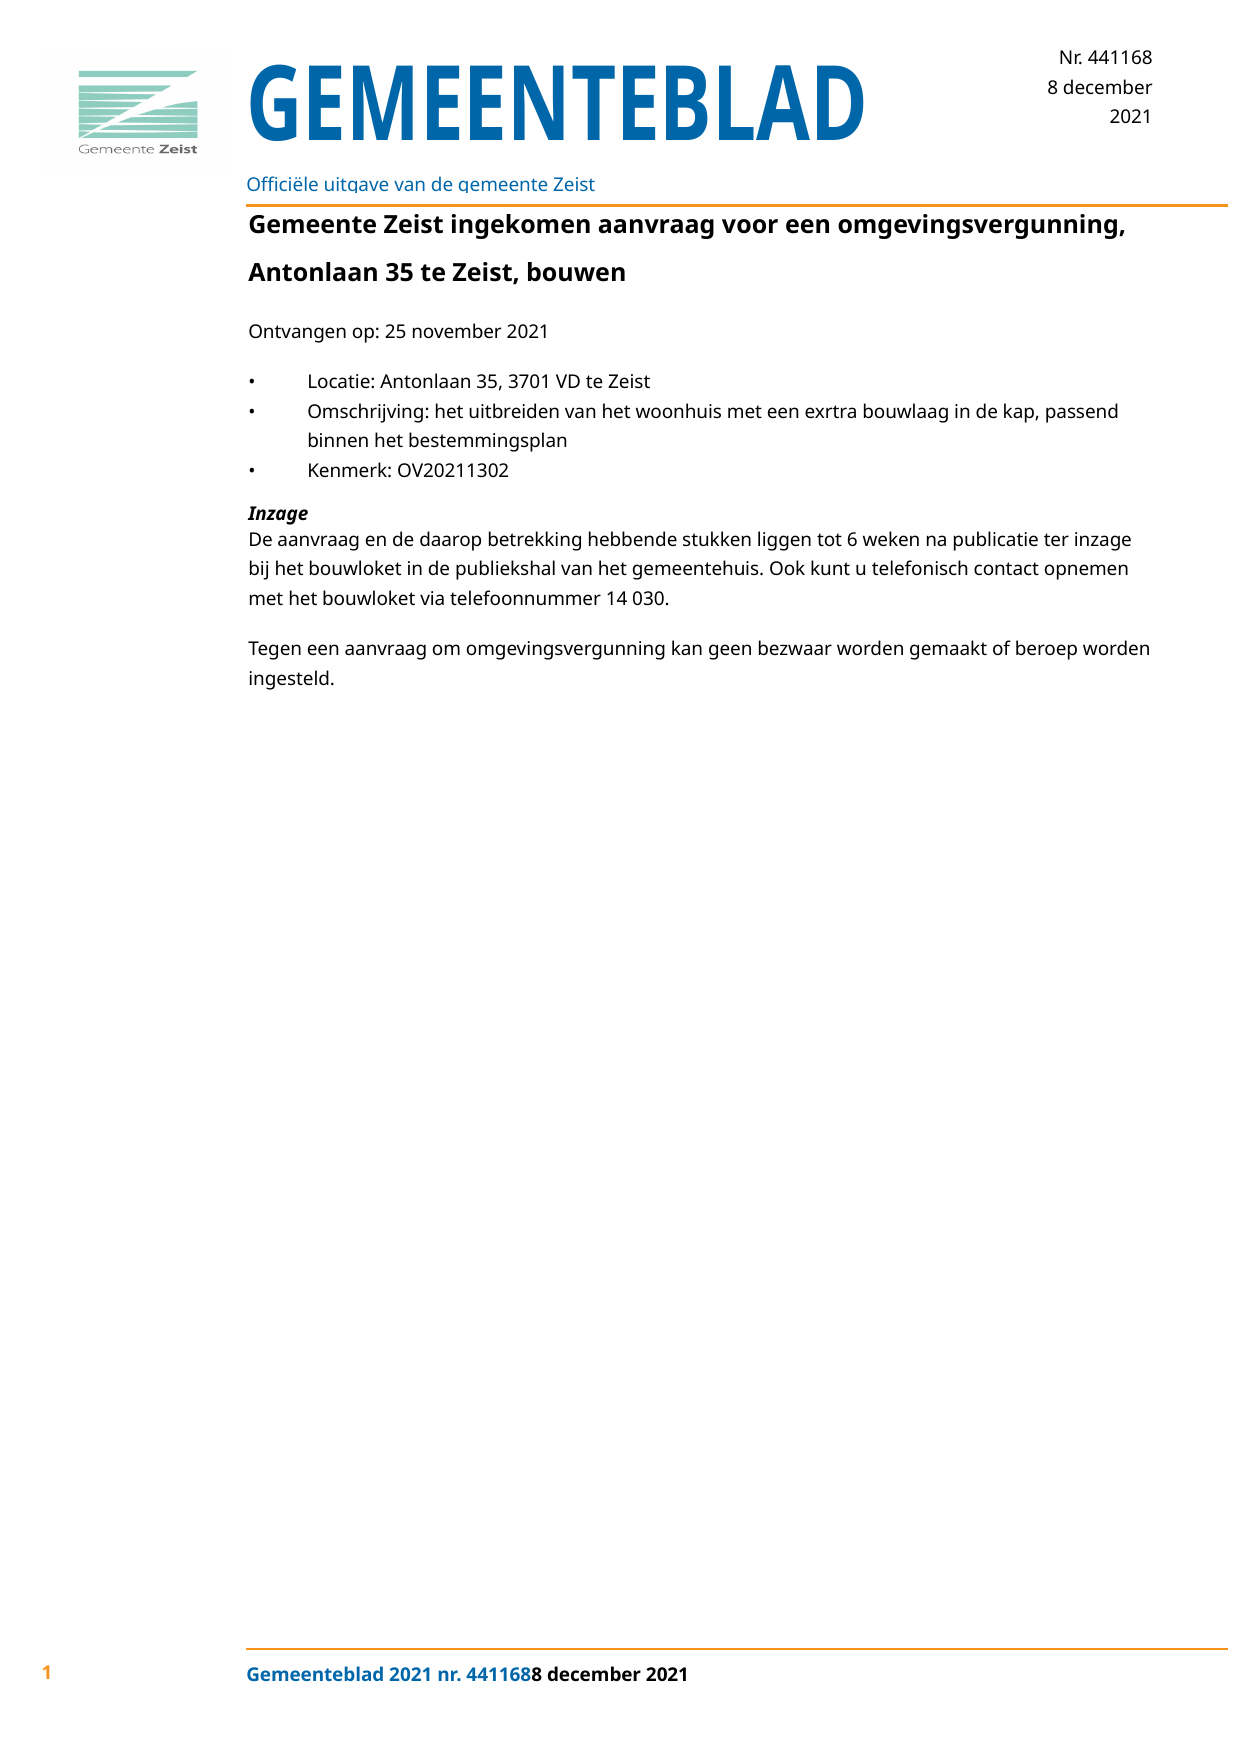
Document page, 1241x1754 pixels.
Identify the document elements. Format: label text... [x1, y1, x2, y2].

picture [41, 47, 231, 172]
list Omschrijving: het uitbreiden van het woonhuis met een exrtra bouwlaag in de kap, passend binnen het bestemmingsplan [248, 398, 1152, 453]
text De aanvraag en de daarop betrekking hebbende stukken liggen tot 6 weken na publicatie ter inzage bij het bouwloket in de publiekshal van het gemeentehuis. Ook kunt u telefonisch contact opnemen met het bouwloket via telefoonnummer 14 030. [248, 526, 1152, 611]
text Inzage [248, 500, 1152, 526]
text Tegen een aanvraag om omgevingsvergunning kan geen bezwaar worden gemaakt of beroep worden ingesteld. [248, 636, 1152, 691]
text Gemeente Zeist ingekomen aanvraag voor een omgevingsvergunning, Antonlaan 35 te Zeist, bouwen [248, 207, 1152, 288]
list Locatie: Antonlaan 35, 3701 VD te Zeist [248, 368, 1152, 394]
text Ontvangen op: 25 november 2021 [248, 318, 1152, 344]
list Kenmerk: OV20211302 [248, 457, 1152, 483]
